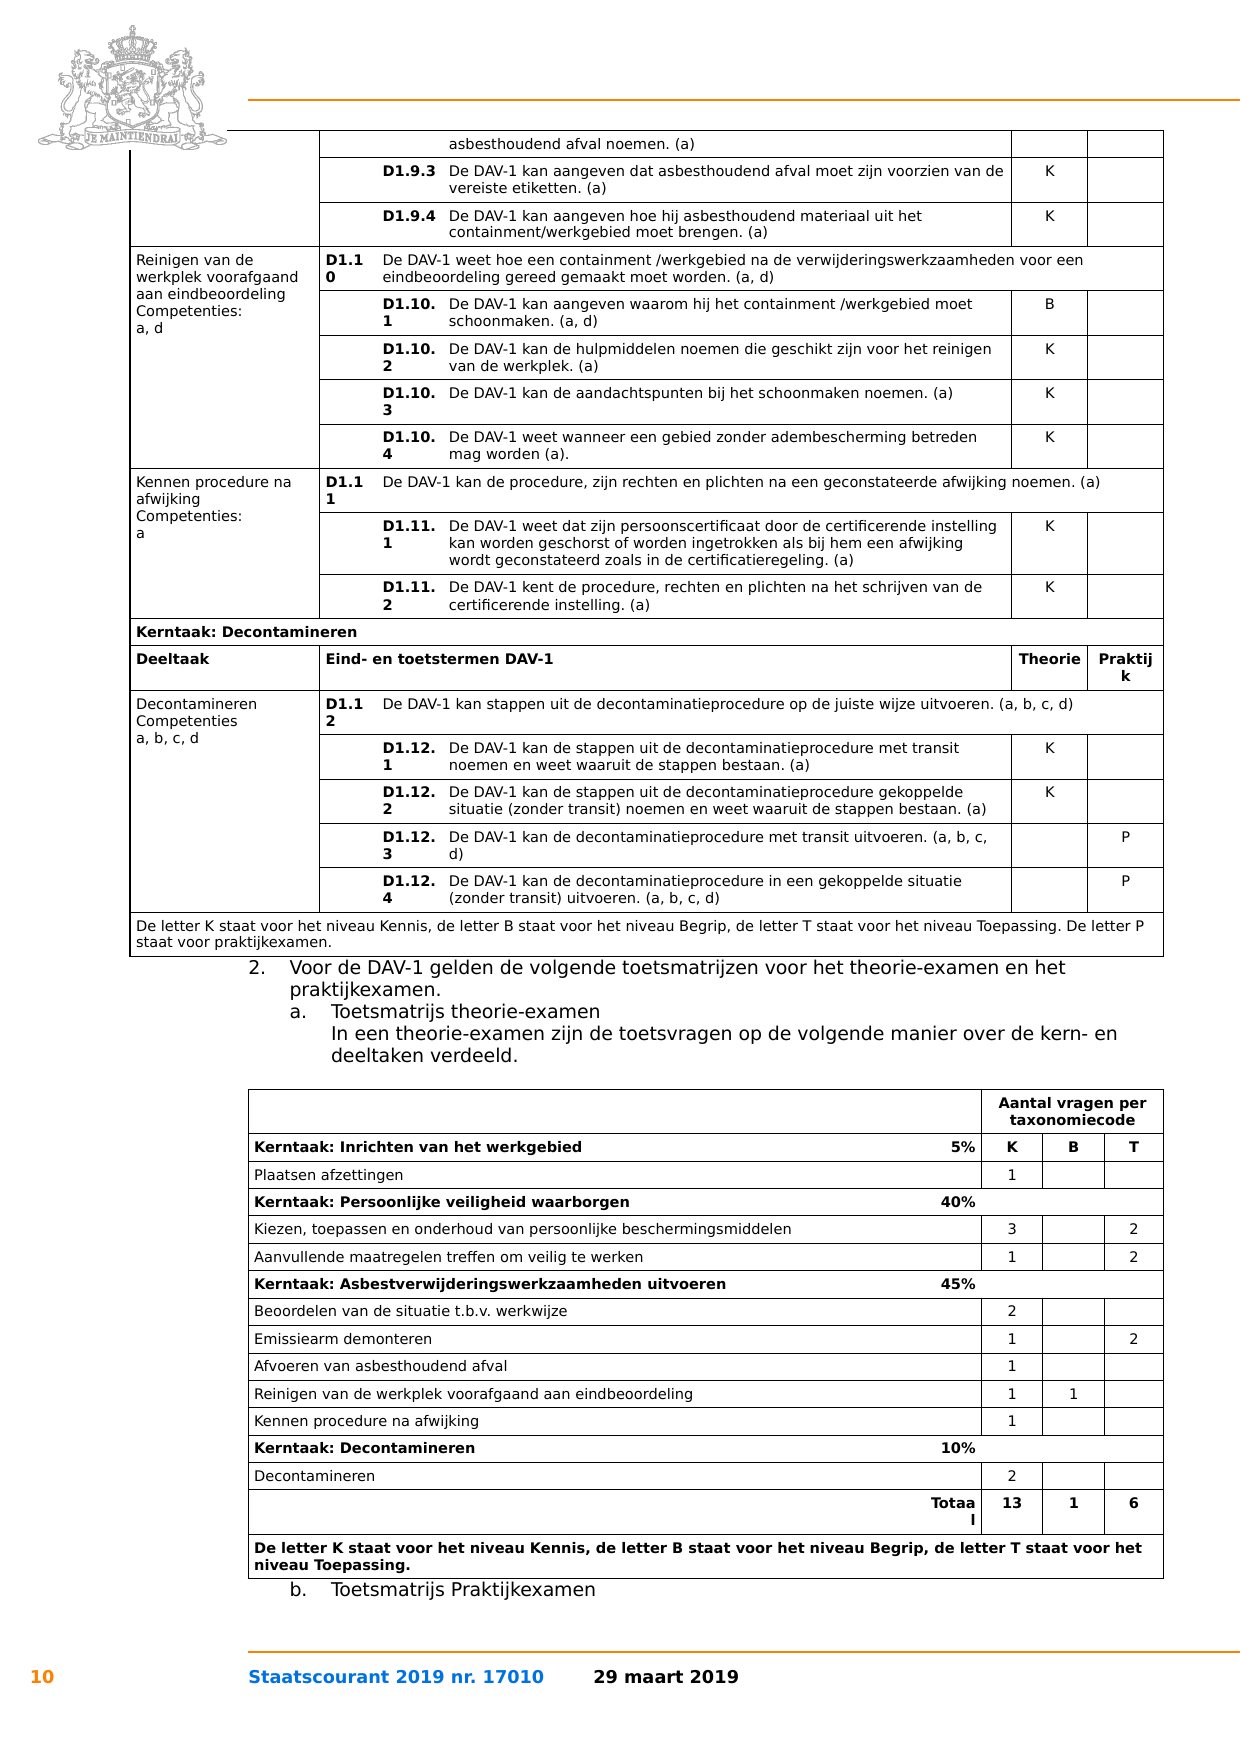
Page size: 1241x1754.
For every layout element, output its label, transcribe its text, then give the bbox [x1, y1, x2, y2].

table_cell [922, 1381, 981, 1407]
table_cell [1088, 336, 1163, 379]
table_cell [320, 336, 376, 379]
table_cell Decontamineren [249, 1463, 922, 1489]
table_cell [1043, 1162, 1104, 1188]
table_cell D1.12 [320, 691, 376, 734]
table_cell [320, 158, 376, 202]
text a. Toetsmatrijs theorie-examen [289, 1001, 1163, 1023]
table_cell De DAV-1 kan stappen uit de decontaminatieprocedure op de juiste wijze uitvoeren. (a, b, c, d) [376, 691, 1163, 734]
table_cell Kerntaak: Asbestverwijderingswerkzaamheden uitvoeren [249, 1271, 922, 1298]
table_cell 13 [982, 1490, 1042, 1534]
table_cell P [1088, 868, 1163, 912]
table_cell De DAV-1 kan de hulpmiddelen noemen die geschikt zijn voor het reinigen van de werkplek. (a) [443, 336, 1011, 379]
table_cell [320, 203, 376, 246]
table_cell P [1088, 824, 1163, 867]
table_cell K [1012, 780, 1087, 823]
table_cell D1.12.2 [376, 780, 443, 823]
table_cell D1.9.3 [376, 158, 443, 202]
table_cell [922, 1463, 981, 1489]
table_cell 2 [982, 1299, 1042, 1325]
table_cell D1.11 [320, 469, 376, 512]
table_cell [922, 1354, 981, 1380]
table_cell De DAV-1 kan de aandachtspunten bij het schoonmaken noemen. (a) [443, 380, 1011, 423]
table_cell D1.11.1 [376, 513, 443, 574]
table_cell De DAV-1 kan de stappen uit de decontaminatieprocedure gekoppelde situatie (zonder transit) noemen en weet waaruit de stappen bestaan. (a) [443, 780, 1011, 823]
table_cell [1088, 291, 1163, 335]
text 2. Voor de DAV-1 gelden de volgende toetsmatrijzen voor het theorie-examen en het praktijkexamen. [248, 957, 1163, 1001]
table_cell Kennen procedure na afwijking Competenties: a [131, 469, 319, 618]
table_cell 45% [922, 1271, 981, 1298]
table_cell [1105, 1299, 1163, 1325]
table_cell De DAV-1 kent de procedure, rechten en plichten na het schrijven van de certificerende instelling. (a) [443, 575, 1011, 618]
table_cell D1.10.1 [376, 291, 443, 335]
table_cell [1043, 1244, 1104, 1270]
table_cell K [1012, 336, 1087, 379]
table_cell [320, 380, 376, 423]
table_cell Reinigen van de werkplek voorafgaand aan eindbeoordeling Competenties: a, d [131, 247, 319, 468]
table_cell 40% [922, 1189, 981, 1215]
table_cell K [1012, 735, 1087, 778]
table_cell De DAV-1 kan de procedure, zijn rechten en plichten na een geconstateerde afwijking noemen. (a) [376, 469, 1163, 512]
table_cell [922, 1299, 981, 1325]
table_cell D1.10.2 [376, 336, 443, 379]
table_cell Deeltaak [131, 646, 319, 690]
table_cell [1088, 780, 1163, 823]
table_cell [1105, 1162, 1163, 1188]
table_cell Reinigen van de werkplek voorafgaand aan eindbeoordeling [249, 1381, 922, 1407]
table_cell [1043, 1463, 1104, 1489]
table_cell [320, 780, 376, 823]
table_cell 1 [982, 1354, 1042, 1380]
table_cell De DAV-1 kan de stappen uit de decontaminatieprocedure met transit noemen en weet waaruit de stappen bestaan. (a) [443, 735, 1011, 778]
table_cell D1.10.3 [376, 380, 443, 423]
table_cell 2 [1105, 1216, 1163, 1243]
table_cell [1088, 131, 1163, 157]
table_cell De DAV-1 kan aangeven waarom hij het containment /werkgebied moet schoonmaken. (a, d) [443, 291, 1011, 335]
table_cell De DAV-1 kan de decontaminatieprocedure met transit uitvoeren. (a, b, c, d) [443, 824, 1011, 867]
table_cell T [1105, 1134, 1163, 1161]
text b. Toetsmatrijs Praktijkexamen [289, 1579, 1163, 1601]
table_cell 1 [982, 1408, 1042, 1434]
table_cell [1088, 425, 1163, 468]
table_cell De DAV-1 weet wanneer een gebied zonder adembescherming betreden mag worden (a). [443, 425, 1011, 468]
table_cell 2 [982, 1463, 1042, 1489]
table_cell [320, 735, 376, 778]
table_header Aantal vragen per taxonomiecode [982, 1090, 1163, 1133]
table_cell 1 [982, 1381, 1042, 1407]
table_cell K [1012, 158, 1087, 202]
table_cell [320, 513, 376, 574]
table_header [249, 1090, 922, 1133]
table_cell [1105, 1354, 1163, 1380]
table_cell [981, 1189, 1163, 1215]
table_cell De DAV-1 kan de decontaminatieprocedure in een gekoppelde situatie (zonder transit) uitvoeren. (a, b, c, d) [443, 868, 1011, 912]
table_cell Plaatsen afzettingen [249, 1162, 922, 1188]
table_cell [1088, 203, 1163, 246]
table_cell Theorie [1012, 646, 1087, 690]
table_cell Eind- en toetstermen DAV-1 [320, 646, 1011, 690]
table_cell Emissiearm demonteren [249, 1326, 922, 1352]
table_cell Decontamineren Competenties a, b, c, d [131, 691, 319, 912]
table_cell Kerntaak: Persoonlijke veiligheid waarborgen [249, 1189, 922, 1215]
table_cell [1012, 131, 1087, 157]
text In een theorie-examen zijn de toetsvragen op de volgende manier over de kern- en deeltaken verdeeld. [331, 1023, 1163, 1067]
table_cell [922, 1408, 981, 1434]
table_cell D1.12.1 [376, 735, 443, 778]
picture [38, 25, 227, 150]
table_cell [1088, 158, 1163, 202]
table_cell [320, 131, 376, 157]
table_cell De letter K staat voor het niveau Kennis, de letter B staat voor het niveau Begrip, de letter T staat voor het niveau Toepassing. [249, 1535, 1163, 1578]
table_cell B [1012, 291, 1087, 335]
table_cell K [1012, 380, 1087, 423]
table_cell [922, 1326, 981, 1352]
table_cell Totaal [922, 1490, 981, 1534]
table_cell De letter K staat voor het niveau Kennis, de letter B staat voor het niveau Begrip, de letter T staat voor het niveau Toepassing. De letter P staat voor praktijkexamen. [131, 913, 1163, 956]
table_cell [320, 824, 376, 867]
table_cell D1.9.4 [376, 203, 443, 246]
table_cell [981, 1436, 1163, 1462]
table_cell D1.10 [320, 247, 376, 290]
table_cell 1 [982, 1326, 1042, 1352]
table_cell Afvoeren van asbesthoudend afval [249, 1354, 922, 1380]
table_cell 1 [1043, 1381, 1104, 1407]
table_cell De DAV-1 kan aangeven dat asbesthoudend afval moet zijn voorzien van de vereiste etiketten. (a) [443, 158, 1011, 202]
table_cell [1105, 1408, 1163, 1434]
table_cell [1012, 824, 1087, 867]
table_cell D1.10.4 [376, 425, 443, 468]
table_cell 5% [922, 1134, 981, 1161]
table_cell D1.12.3 [376, 824, 443, 867]
table_cell [1088, 735, 1163, 778]
table_cell 10% [922, 1436, 981, 1462]
table_cell Praktijk [1088, 646, 1163, 690]
table_cell [922, 1244, 981, 1270]
table_cell K [982, 1134, 1042, 1161]
table_cell [1043, 1216, 1104, 1243]
table_cell Kennen procedure na afwijking [249, 1408, 922, 1434]
table_cell Kerntaak: Decontamineren [131, 619, 1163, 645]
table_cell [1043, 1408, 1104, 1434]
table_cell [1043, 1299, 1104, 1325]
table_cell Aanvullende maatregelen treffen om veilig te werken [249, 1244, 922, 1270]
table_cell [376, 131, 443, 157]
table_cell Kerntaak: Inrichten van het werkgebied [249, 1134, 922, 1161]
table_cell [922, 1216, 981, 1243]
table_cell asbesthoudend afval noemen. (a) [443, 131, 1011, 157]
table_cell K [1012, 575, 1087, 618]
table_cell [320, 868, 376, 912]
table_cell 1 [1043, 1490, 1104, 1534]
table_cell [1088, 575, 1163, 618]
table_cell [1043, 1354, 1104, 1380]
table_cell 6 [1105, 1490, 1163, 1534]
table_cell K [1012, 425, 1087, 468]
table_cell [981, 1271, 1163, 1298]
table_cell 1 [982, 1244, 1042, 1270]
table_cell [1105, 1381, 1163, 1407]
table_cell 3 [982, 1216, 1042, 1243]
table_cell [249, 1490, 922, 1534]
table_header [922, 1090, 981, 1133]
table_cell K [1012, 513, 1087, 574]
table_cell [1088, 513, 1163, 574]
table_cell D1.12.4 [376, 868, 443, 912]
table_cell De DAV-1 kan aangeven hoe hij asbesthoudend materiaal uit het containment/werkgebied moet brengen. (a) [443, 203, 1011, 246]
table_cell 2 [1105, 1326, 1163, 1352]
table_cell Beoordelen van de situatie t.b.v. werkwijze [249, 1299, 922, 1325]
table_cell Kerntaak: Decontamineren [249, 1436, 922, 1462]
table_cell 2 [1105, 1244, 1163, 1270]
table_cell [1088, 380, 1163, 423]
table_cell Kiezen, toepassen en onderhoud van persoonlijke beschermingsmiddelen [249, 1216, 922, 1243]
table_cell [922, 1162, 981, 1188]
table_cell [320, 575, 376, 618]
table_cell De DAV-1 weet dat zijn persoonscertificaat door de certificerende instelling kan worden geschorst of worden ingetrokken als bij hem een afwijking wordt geconstateerd zoals in de certificatieregeling. (a) [443, 513, 1011, 574]
table_cell [320, 291, 376, 335]
table_cell De DAV-1 weet hoe een containment /werkgebied na de verwijderingswerkzaamheden voor een eindbeoordeling gereed gemaakt moet worden. (a, d) [376, 247, 1163, 290]
table_cell K [1012, 203, 1087, 246]
table_cell [1105, 1463, 1163, 1489]
table_cell [1012, 868, 1087, 912]
table_cell [320, 425, 376, 468]
table_cell 1 [982, 1162, 1042, 1188]
table_cell [131, 131, 319, 246]
table_cell D1.11.2 [376, 575, 443, 618]
table_cell [1043, 1326, 1104, 1352]
table_cell B [1043, 1134, 1104, 1161]
